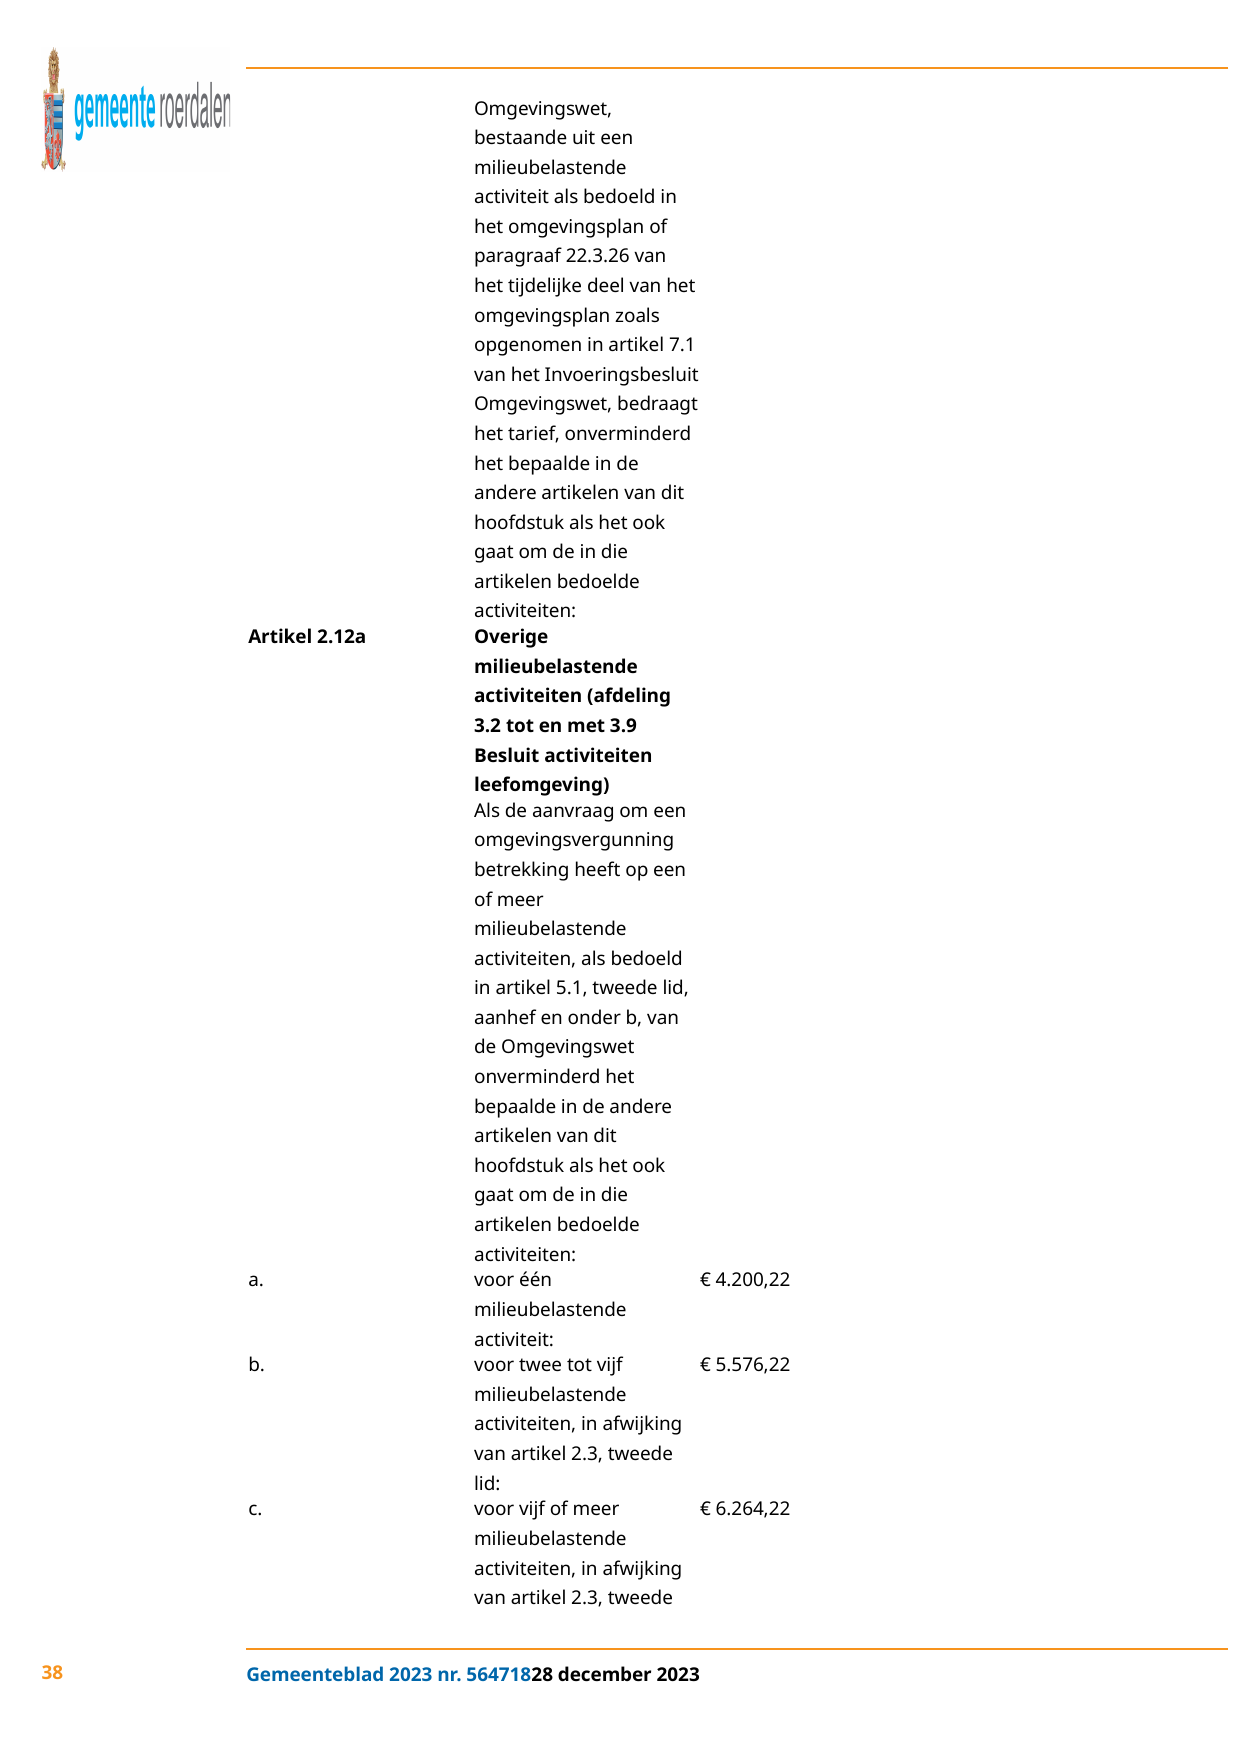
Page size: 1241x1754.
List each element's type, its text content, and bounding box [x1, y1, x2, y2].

table_cell [926, 95, 1152, 623]
table_cell c. [248, 1496, 474, 1610]
table_cell [248, 95, 474, 623]
table_cell Omgevingswet, bestaande uit een milieubelastende activiteit als bedoeld in het omgevingsplan of paragraaf 22.3.26 van het tijdelijke deel van het omgevingsplan zoals opgenomen in artikel 7.1 van het Invoeringsbesluit Omgevingswet, bedraagt het tarief, onverminderd het bepaalde in de andere artikelen van dit hoofdstuk als het ook gaat om de in die artikelen bedoelde activiteiten: [474, 95, 700, 623]
table_cell Artikel 2.12a [248, 624, 474, 797]
table_cell [700, 624, 926, 797]
table_cell [926, 624, 1152, 797]
table_cell [926, 1496, 1152, 1610]
table_cell [926, 1267, 1152, 1351]
table_cell voor vijf of meer milieubelastende activiteiten, in afwijking van artikel 2.3, tweede [474, 1496, 700, 1610]
table_cell Als de aanvraag om een omgevingsvergunning betrekking heeft op een of meer milieubelastende activiteiten, als bedoeld in artikel 5.1, tweede lid, aanhef en onder b, van de Omgevingswet onverminderd het bepaalde in de andere artikelen van dit hoofdstuk als het ook gaat om de in die artikelen bedoelde activiteiten: [474, 797, 700, 1267]
table_cell [248, 797, 474, 1267]
table_cell Overige milieubelastende activiteiten (afdeling 3.2 tot en met 3.9 Besluit activiteiten leefomgeving) [474, 624, 700, 797]
table_cell b. [248, 1351, 474, 1496]
table_cell [700, 797, 926, 1267]
table_cell voor twee tot vijf milieubelastende activiteiten, in afwijking van artikel 2.3, tweede lid: [474, 1351, 700, 1496]
table_cell a. [248, 1267, 474, 1351]
table_cell € 5.576,22 [700, 1351, 926, 1496]
picture [41, 47, 231, 172]
table_cell € 4.200,22 [700, 1267, 926, 1351]
table_cell [926, 1351, 1152, 1496]
table_cell [700, 95, 926, 623]
table_cell [926, 797, 1152, 1267]
table_cell voor één milieubelastende activiteit: [474, 1267, 700, 1351]
table_cell € 6.264,22 [700, 1496, 926, 1610]
